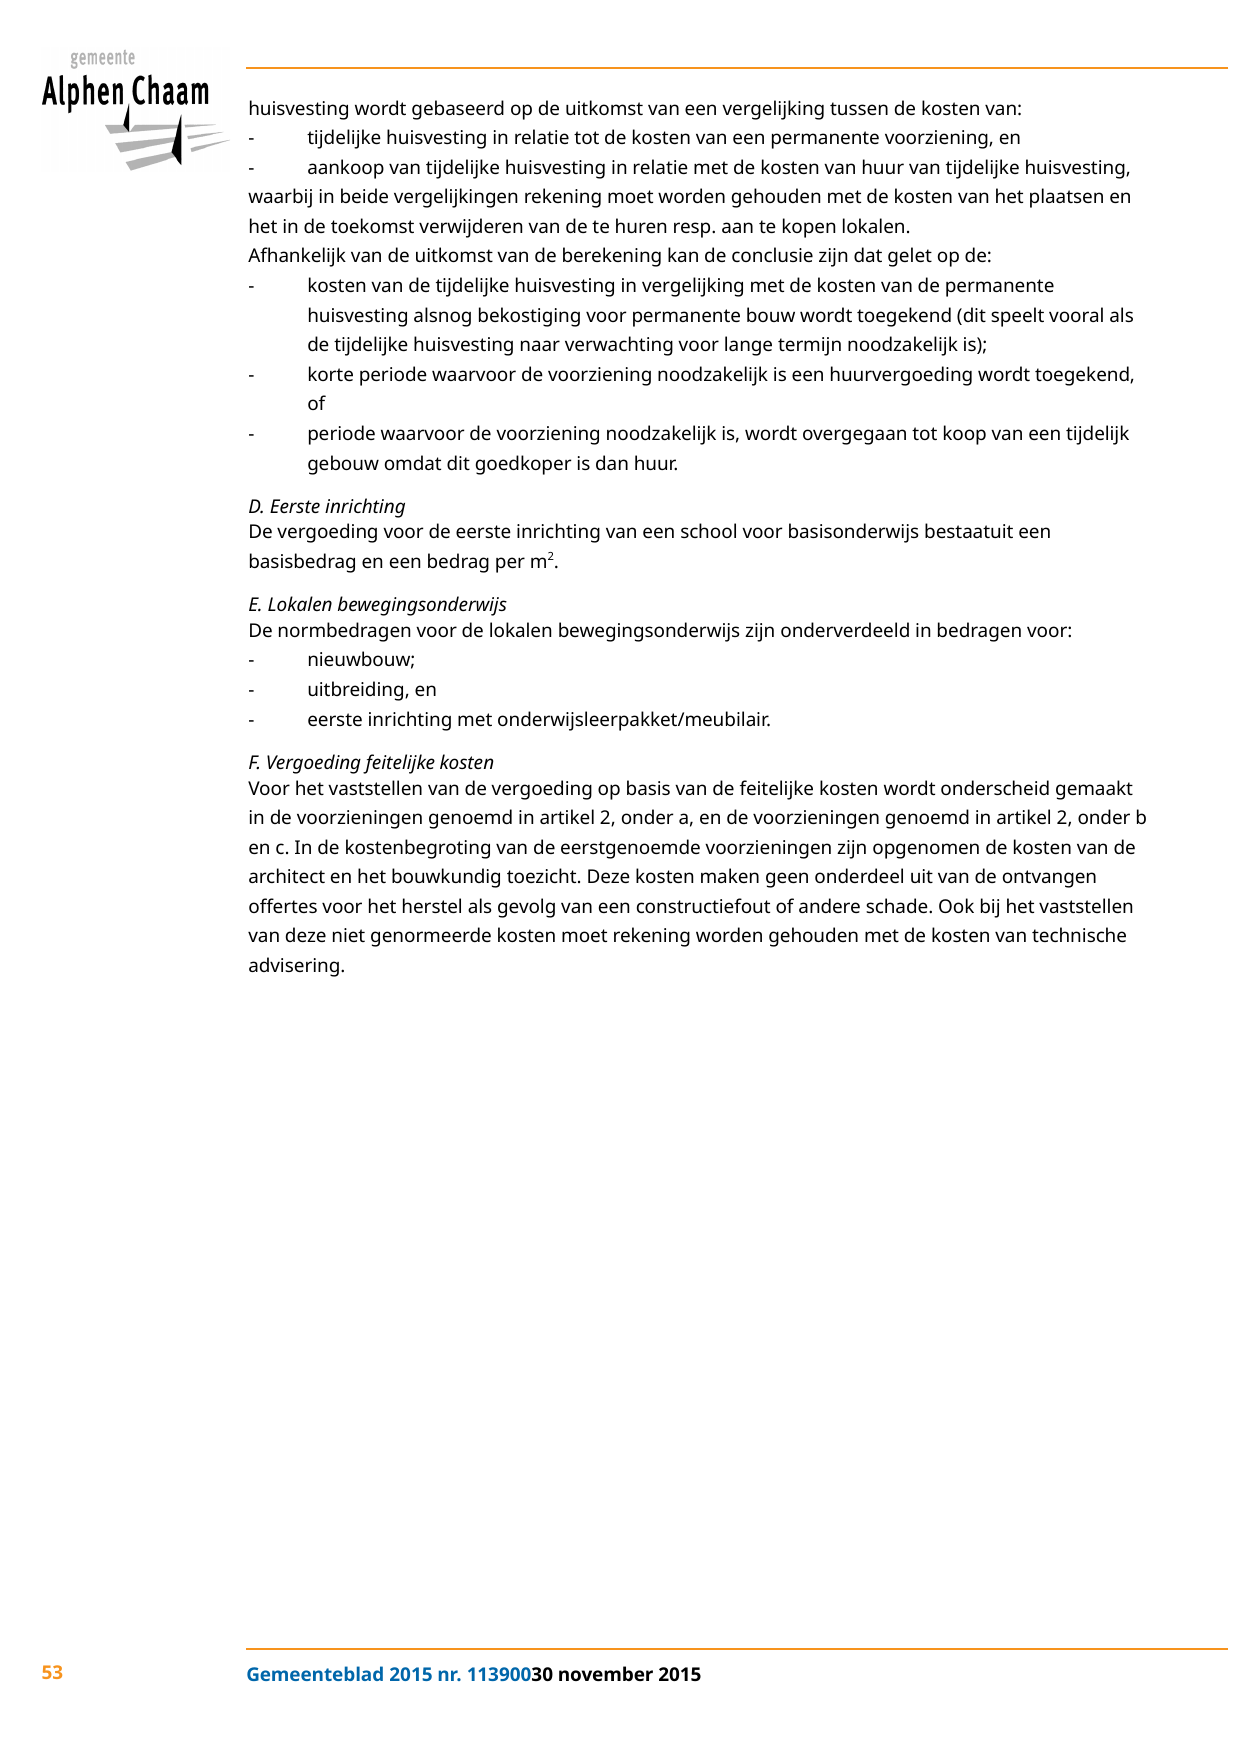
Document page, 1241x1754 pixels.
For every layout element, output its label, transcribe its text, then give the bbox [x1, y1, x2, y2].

text E. Lokalen bewegingsonderwijs [248, 591, 1152, 617]
text De vergoeding voor de eerste inrichting van een school voor basisonderwijs bestaatuit een basisbedrag en een bedrag per m2. [248, 519, 1152, 574]
picture [41, 47, 231, 172]
list kosten van de tijdelijke huisvesting in vergelijking met de kosten van de permanente huisvesting alsnog bekostiging voor permanente bouw wordt toegekend (dit speelt vooral als de tijdelijke huisvesting naar verwachting voor lange termijn noodzakelijk is); [248, 272, 1152, 357]
text waarbij in beide vergelijkingen rekening moet worden gehouden met de kosten van het plaatsen en het in de toekomst verwijderen van de te huren resp. aan te kopen lokalen. [248, 183, 1152, 239]
text De normbedragen voor de lokalen bewegingsonderwijs zijn onderverdeeld in bedragen voor: [248, 617, 1152, 643]
list korte periode waarvoor de voorziening noodzakelijk is een huurvergoeding wordt toegekend, of [248, 361, 1152, 416]
list uitbreiding, en [248, 676, 1152, 702]
text D. Eerste inrichting [248, 493, 1152, 519]
text F. Vergoeding feitelijke kosten [248, 749, 1152, 775]
text Voor het vaststellen van de vergoeding op basis van de feitelijke kosten wordt onderscheid gemaakt in de voorzieningen genoemd in artikel 2, onder a, en de voorzieningen genoemd in artikel 2, onder b en c. In de kostenbegroting van de eerstgenoemde voorzieningen zijn opgenomen de kosten van de architect en het bouwkundig toezicht. Deze kosten maken geen onderdeel uit van de ontvangen offertes voor het herstel als gevolg van een constructiefout of andere schade. Ook bij het vaststellen van deze niet genormeerde kosten moet rekening worden gehouden met de kosten van technische advisering. [248, 775, 1152, 978]
list eerste inrichting met onderwijsleerpakket/meubilair. [248, 706, 1152, 732]
text Afhankelijk van de uitkomst van de berekening kan de conclusie zijn dat gelet op de: [248, 243, 1152, 268]
list aankoop van tijdelijke huisvesting in relatie met de kosten van huur van tijdelijke huisvesting, [248, 154, 1152, 180]
list periode waarvoor de voorziening noodzakelijk is, wordt overgegaan tot koop van een tijdelijk gebouw omdat dit goedkoper is dan huur. [248, 420, 1152, 476]
list nieuwbouw; [248, 647, 1152, 672]
list tijdelijke huisvesting in relatie tot de kosten van een permanente voorziening, en [248, 124, 1152, 150]
text huisvesting wordt gebaseerd op de uitkomst van een vergelijking tussen de kosten van: [248, 95, 1152, 121]
